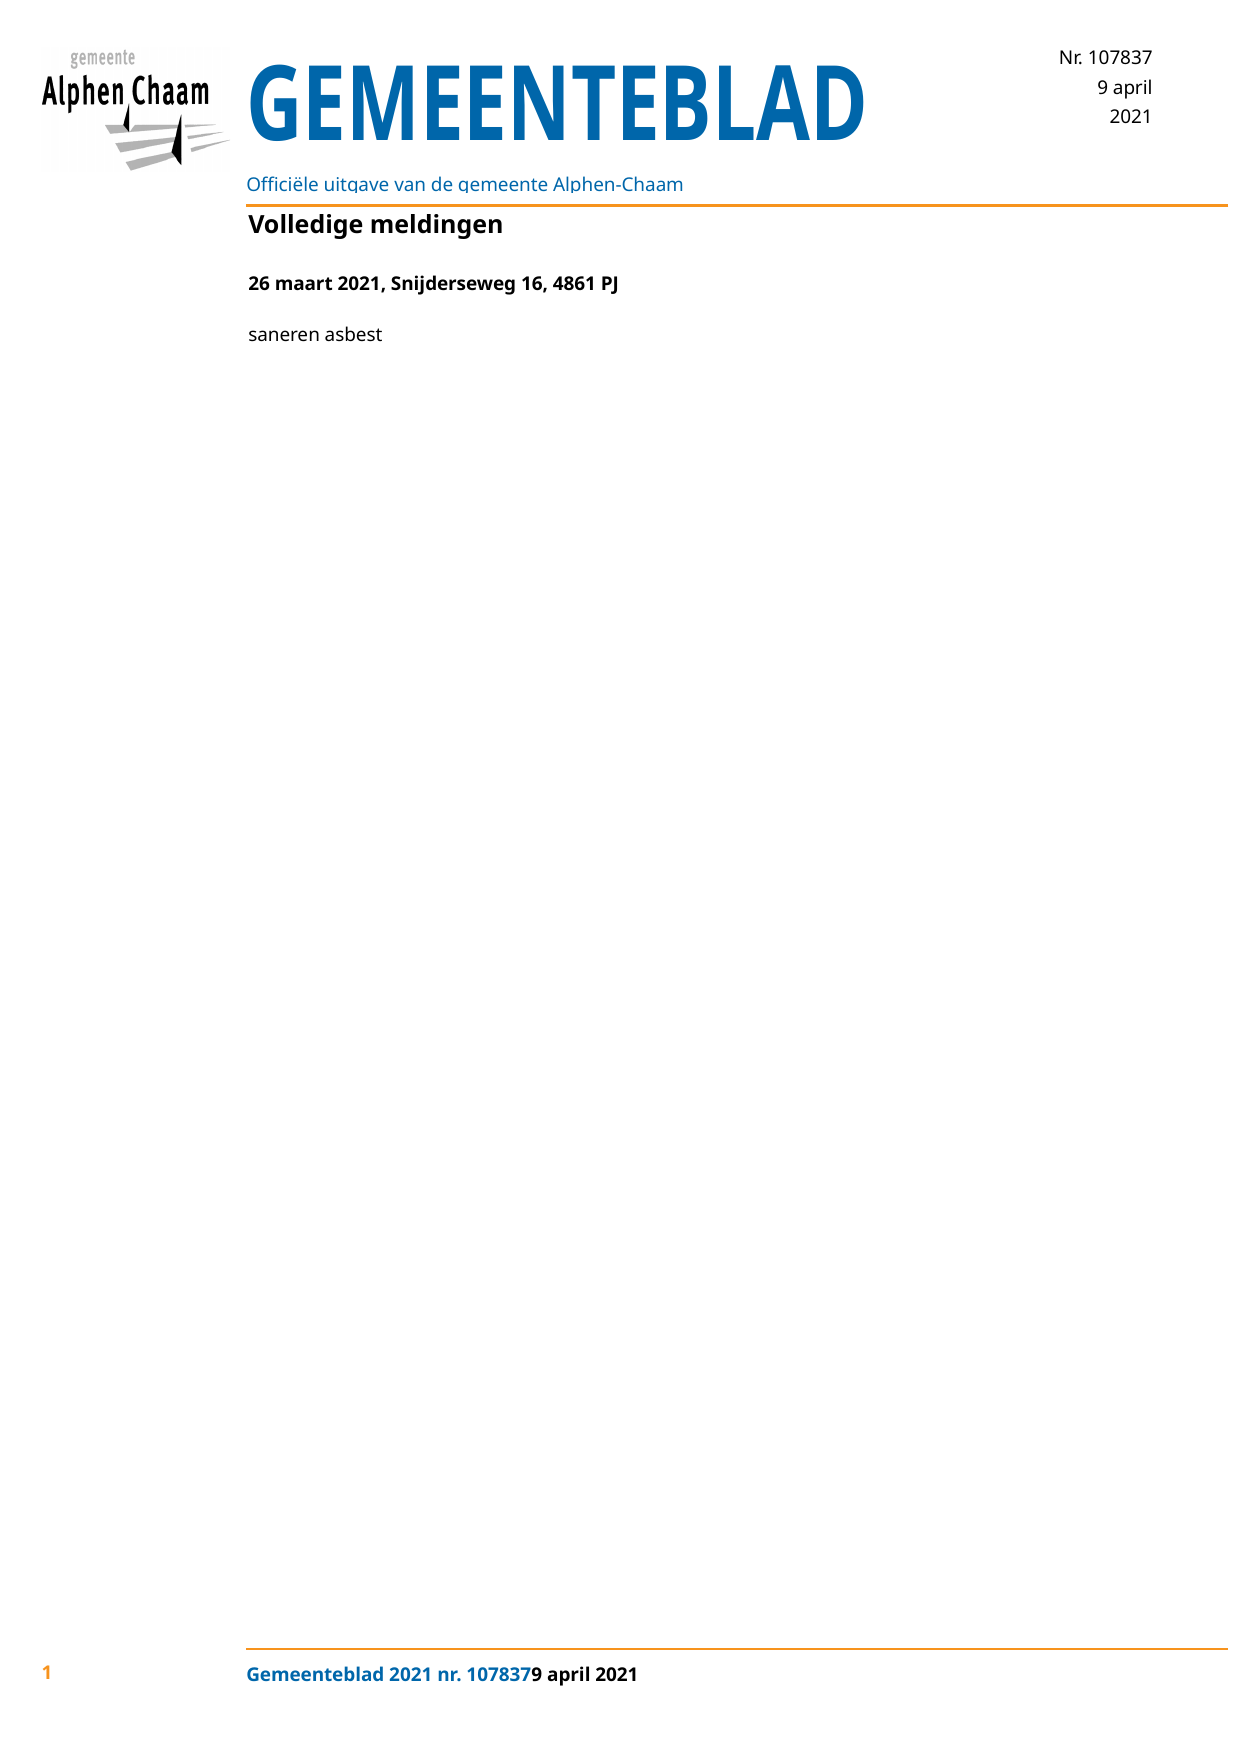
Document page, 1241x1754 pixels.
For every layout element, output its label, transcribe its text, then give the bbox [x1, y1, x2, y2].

text 26 maart 2021, Snijderseweg 16, 4861 PJ [248, 270, 1152, 296]
text saneren asbest [248, 321, 1152, 346]
picture [41, 47, 231, 172]
text Volledige meldingen [248, 207, 1152, 241]
